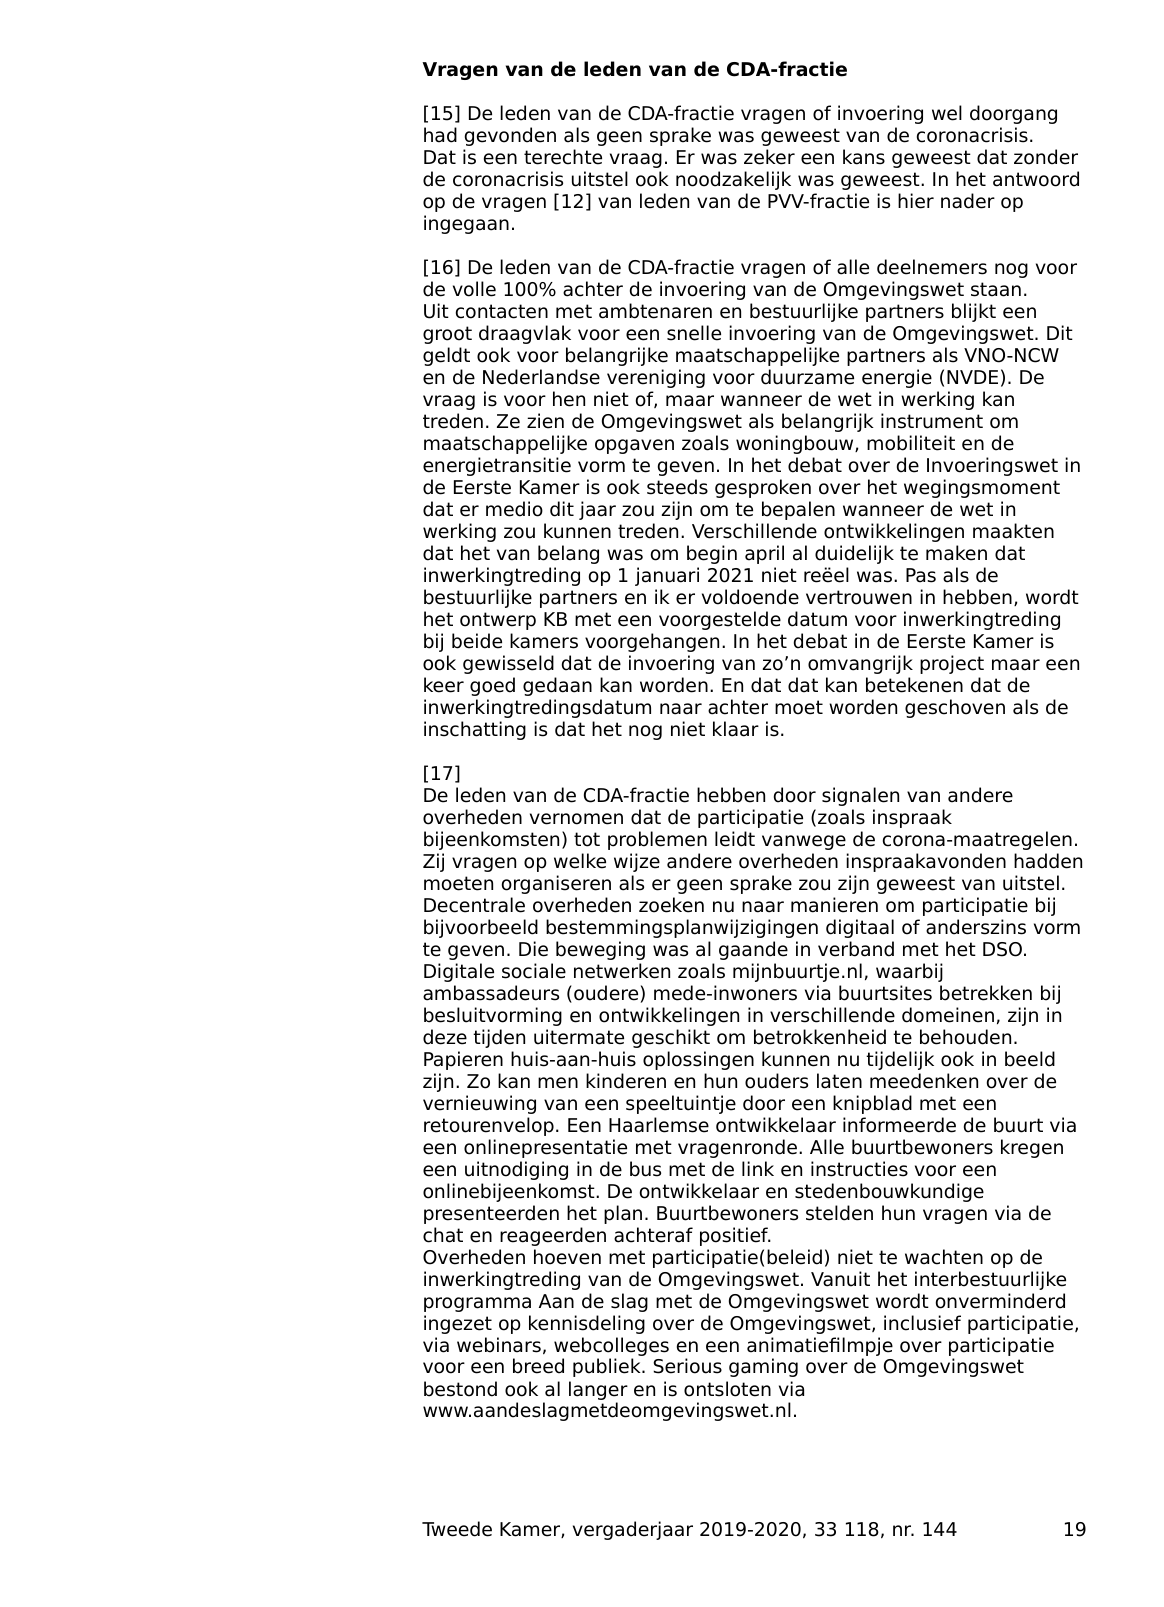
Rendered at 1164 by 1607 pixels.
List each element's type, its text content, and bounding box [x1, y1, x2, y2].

text Uit contacten met ambtenaren en bestuurlijke partners blijkt een groot draagvlak voor een snelle invoering van de Omgevingswet. Dit geldt ook voor belangrijke maatschappelijke partners als VNO-NCW en de Nederlandse vereniging voor duurzame energie (NVDE). De vraag is voor hen niet of, maar wanneer de wet in werking kan treden. Ze zien de Omgevingswet als belangrijk instrument om maatschappelijke opgaven zoals woningbouw, mobiliteit en de energietransitie vorm te geven. In het debat over de Invoeringswet in de Eerste Kamer is ook steeds gesproken over het wegingsmoment dat er medio dit jaar zou zijn om te bepalen wanneer de wet in werking zou kunnen treden. Verschillende ontwikkelingen maakten dat het van belang was om begin april al duidelijk te maken dat inwerkingtreding op 1 januari 2021 niet reëel was. Pas als de bestuurlijke partners en ik er voldoende vertrouwen in hebben, wordt het ontwerp KB met een voorgestelde datum voor inwerkingtreding bij beide kamers voorgehangen. In het debat in de Eerste Kamer is ook gewisseld dat de invoering van zo’n omvangrijk project maar een keer goed gedaan kan worden. En dat dat kan betekenen dat de inwerkingtredingsdatum naar achter moet worden geschoven als de inschatting is dat het nog niet klaar is. [422, 301, 1087, 741]
text Overheden hoeven met participatie(beleid) niet te wachten op de inwerkingtreding van de Omgevingswet. Vanuit het interbestuurlijke programma Aan de slag met de Omgevingswet wordt onverminderd ingezet op kennisdeling over de Omgevingswet, inclusief participatie, via webinars, webcolleges en een animatiefilmpje over participatie voor een breed publiek. Serious gaming over de Omgevingswet bestond ook al langer en is ontsloten via www.aandeslagmetdeomgevingswet.nl. [422, 1247, 1087, 1422]
text [15] De leden van de CDA-fractie vragen of invoering wel doorgang had gevonden als geen sprake was geweest van de coronacrisis. [422, 103, 1087, 147]
text [16] De leden van de CDA-fractie vragen of alle deelnemers nog voor de volle 100% achter de invoering van de Omgevingswet staan. [422, 257, 1087, 301]
text De leden van de CDA-fractie hebben door signalen van andere overheden vernomen dat de participatie (zoals inspraak bijeenkomsten) tot problemen leidt vanwege de corona-maatregelen. Zij vragen op welke wijze andere overheden inspraakavonden hadden moeten organiseren als er geen sprake zou zijn geweest van uitstel. Decentrale overheden zoeken nu naar manieren om participatie bij bijvoorbeeld bestemmingsplanwijzigingen digitaal of anderszins vorm te geven. Die beweging was al gaande in verband met het DSO. Digitale sociale netwerken zoals mijnbuurtje.nl, waarbij ambassadeurs (oudere) mede-inwoners via buurtsites betrekken bij besluitvorming en ontwikkelingen in verschillende domeinen, zijn in deze tijden uitermate geschikt om betrokkenheid te behouden. Papieren huis-aan-huis oplossingen kunnen nu tijdelijk ook in beeld zijn. Zo kan men kinderen en hun ouders laten meedenken over de vernieuwing van een speeltuintje door een knipblad met een retourenvelop. Een Haarlemse ontwikkelaar informeerde de buurt via een onlinepresentatie met vragenronde. Alle buurtbewoners kregen een uitnodiging in de bus met de link en instructies voor een onlinebijeenkomst. De ontwikkelaar en stedenbouwkundige presenteerden het plan. Buurtbewoners stelden hun vragen via de chat en reageerden achteraf positief. [422, 785, 1087, 1247]
text Dat is een terechte vraag. Er was zeker een kans geweest dat zonder de coronacrisis uitstel ook noodzakelijk was geweest. In het antwoord op de vragen [12] van leden van de PVV-fractie is hier nader op ingegaan. [422, 147, 1087, 235]
subtitle Vragen van de leden van de CDA-fractie [422, 59, 1087, 81]
text [17] [422, 763, 1087, 785]
